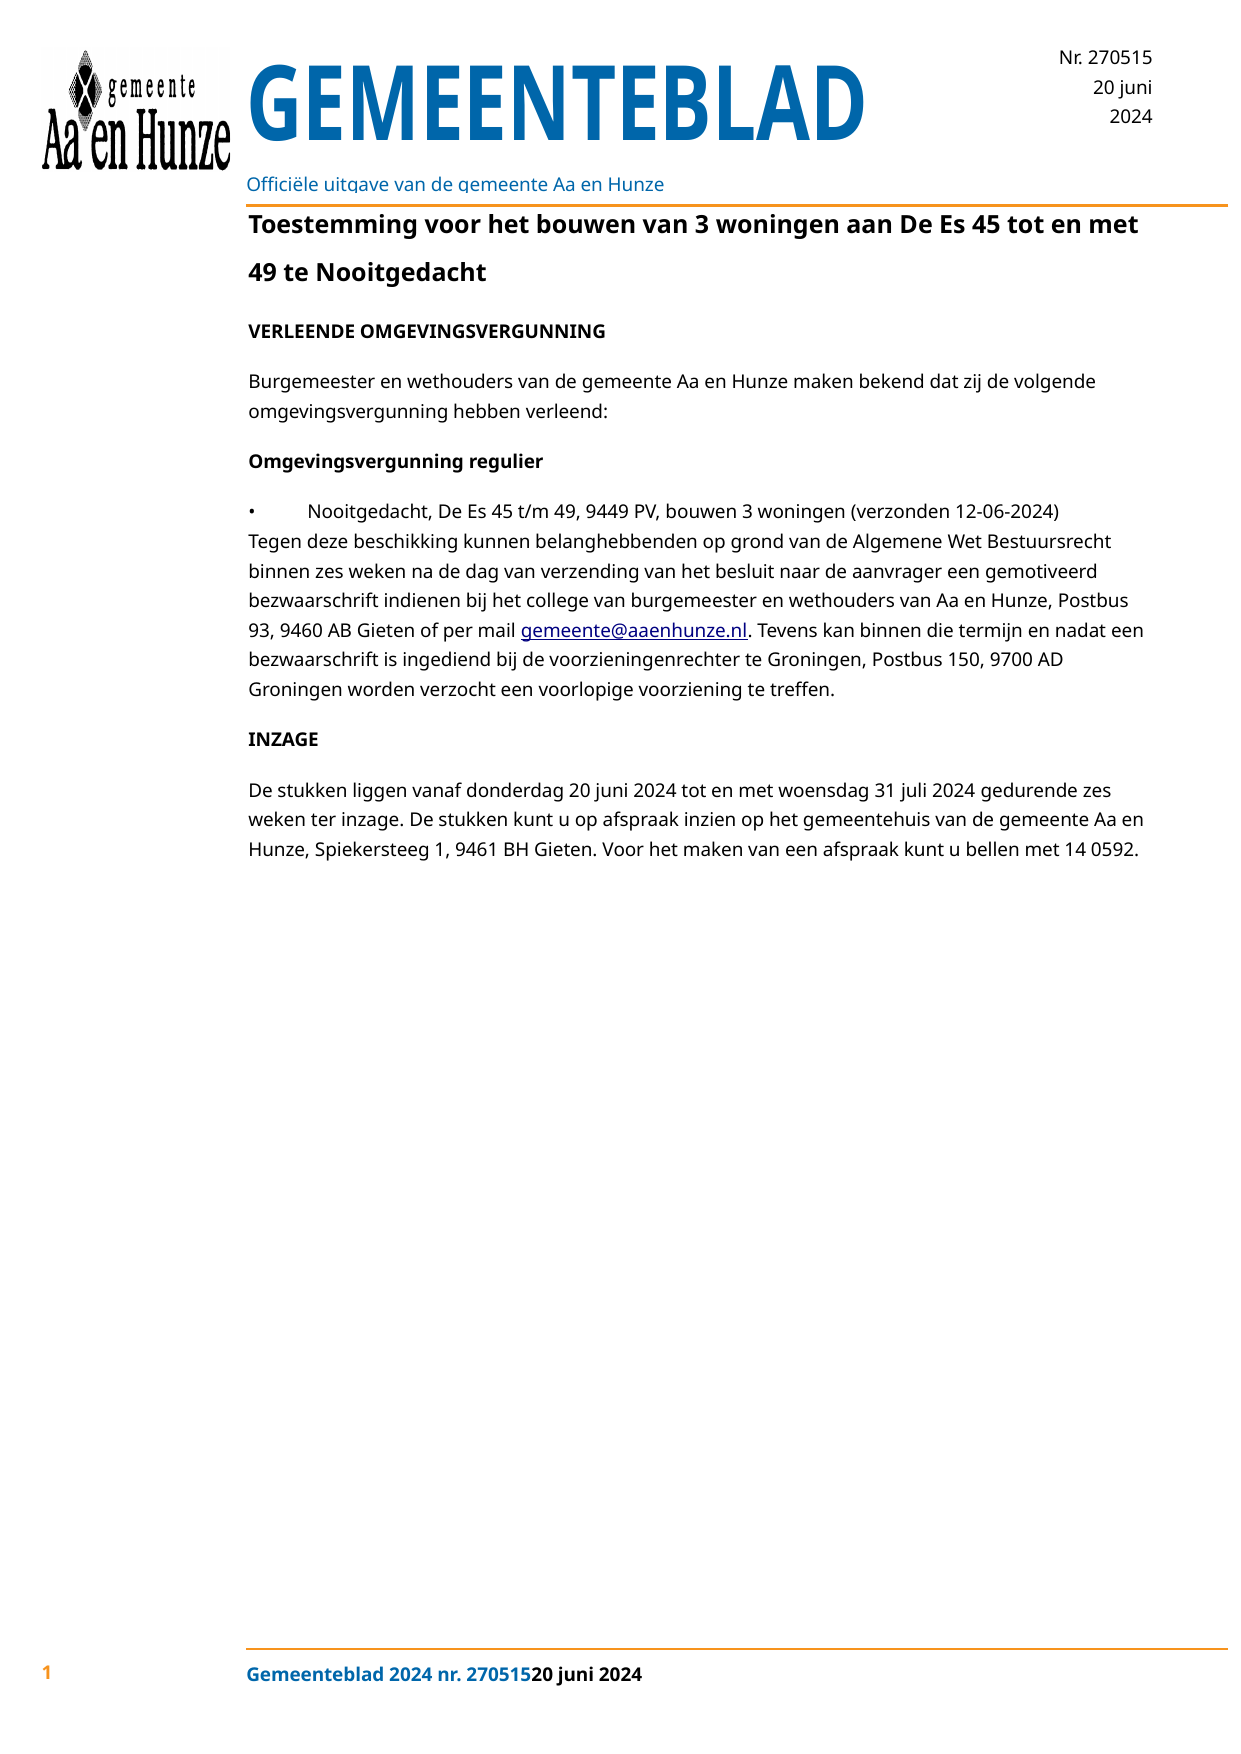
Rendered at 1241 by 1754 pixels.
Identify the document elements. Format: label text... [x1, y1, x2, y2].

list Nooitgedacht, De Es 45 t/m 49, 9449 PV, bouwen 3 woningen (verzonden 12-06-2024) [248, 499, 1152, 524]
text Burgemeester en wethouders van de gemeente Aa en Hunze maken bekend dat zij de volgende omgevingsvergunning hebben verleend: [248, 368, 1152, 424]
text Tegen deze beschikking kunnen belanghebbenden op grond van de Algemene Wet Bestuursrecht binnen zes weken na de dag van verzending van het besluit naar de aanvrager een gemotiveerd bezwaarschrift indienen bij het college van burgemeester en wethouders van Aa en Hunze, Postbus 93, 9460 AB Gieten of per mail gemeente@aaenhunze.nl. Tevens kan binnen die termijn en nadat een bezwaarschrift is ingediend bij de voorzieningenrechter te Groningen, Postbus 150, 9700 AD Groningen worden verzocht een voorlopige voorziening te treffen. [248, 528, 1152, 702]
text INZAGE [248, 727, 1152, 752]
text VERLEENDE OMGEVINGSVERGUNNING [248, 318, 1152, 344]
text Omgevingsvergunning regulier [248, 448, 1152, 474]
text Toestemming voor het bouwen van 3 woningen aan De Es 45 tot en met 49 te Nooitgedacht [248, 207, 1152, 288]
picture [41, 47, 231, 172]
text De stukken liggen vanaf donderdag 20 juni 2024 tot en met woensdag 31 juli 2024 gedurende zes weken ter inzage. De stukken kunt u op afspraak inzien op het gemeentehuis van de gemeente Aa en Hunze, Spiekersteeg 1, 9461 BH Gieten. Voor het maken van een afspraak kunt u bellen met 14 0592. [248, 777, 1152, 862]
